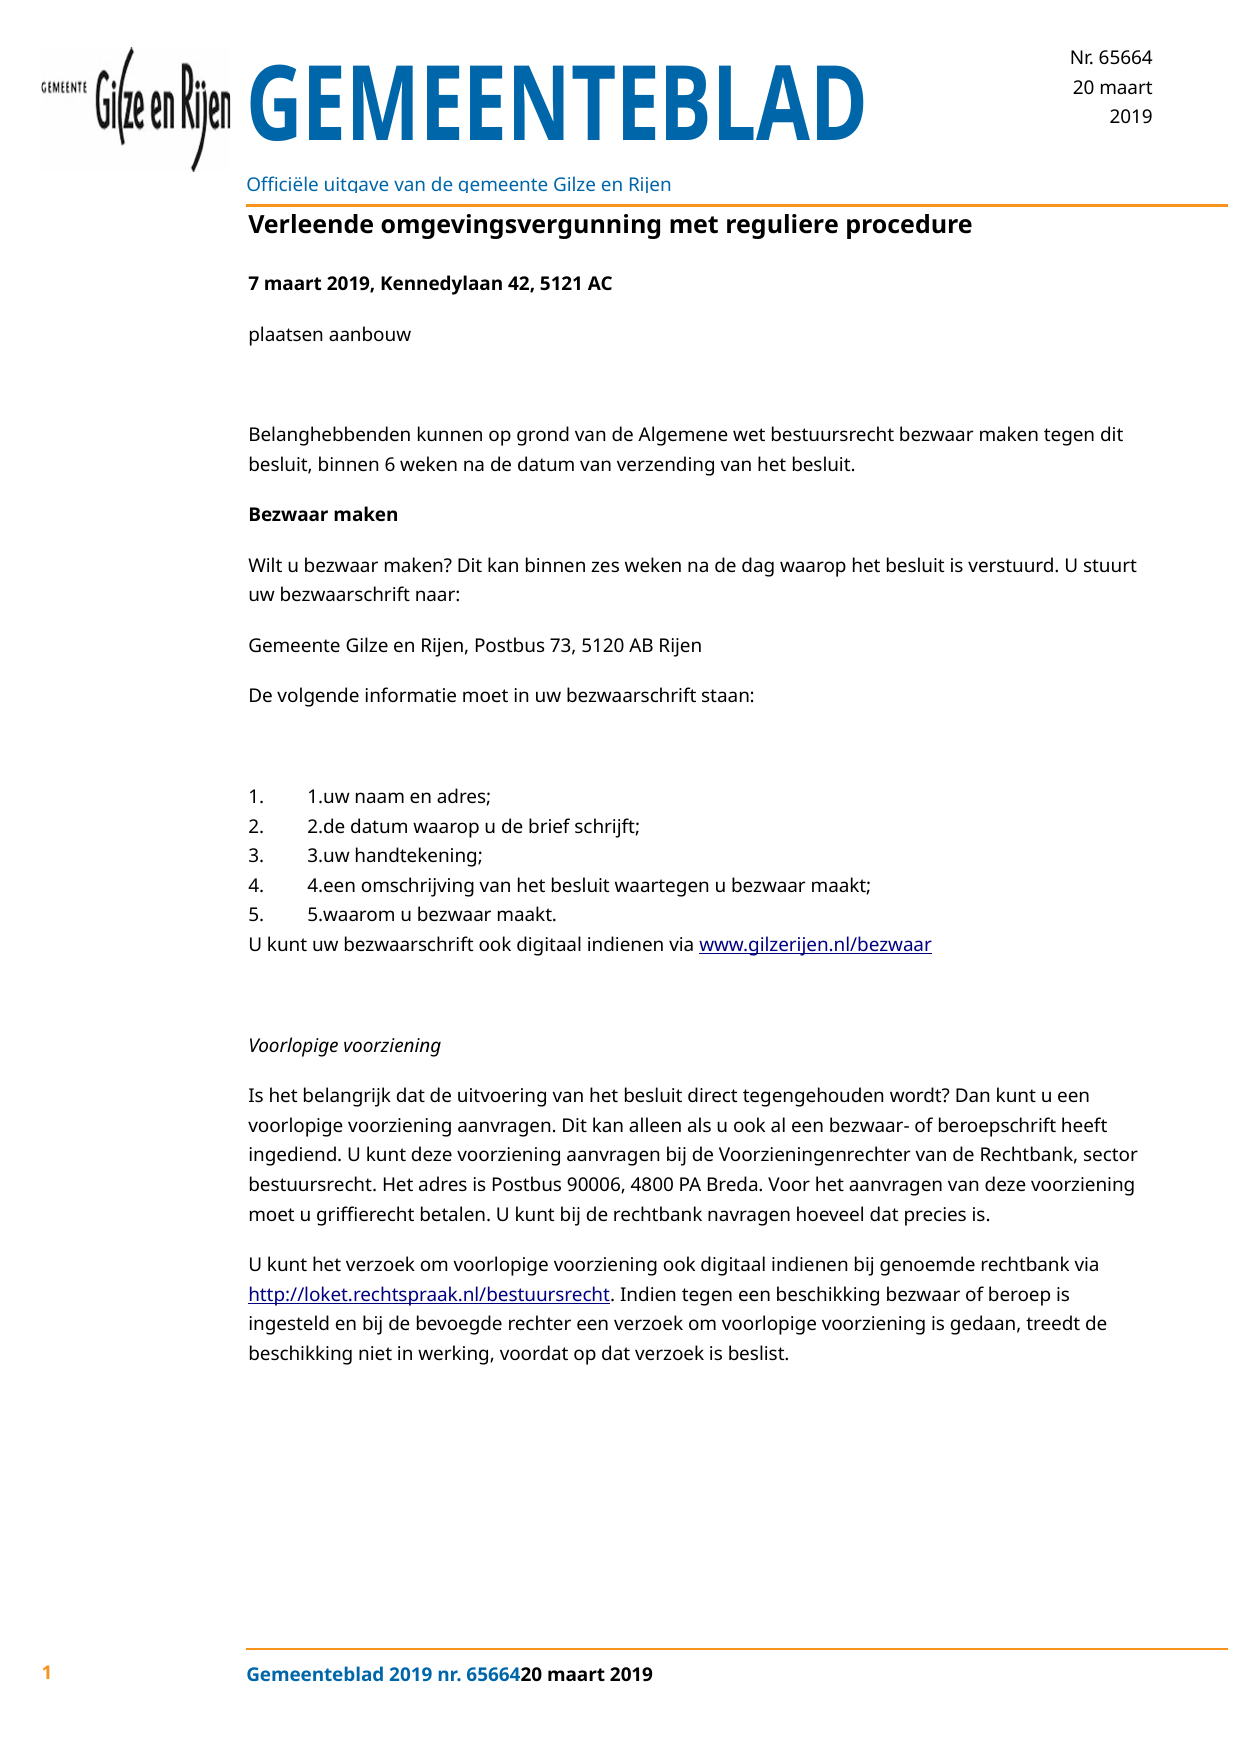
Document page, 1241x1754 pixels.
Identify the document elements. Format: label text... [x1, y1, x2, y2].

text 7 maart 2019, Kennedylaan 42, 5121 AC [248, 270, 1152, 296]
list 1.uw naam en adres; [248, 783, 1152, 809]
text U kunt uw bezwaarschrift ook digitaal indienen via www.gilzerijen.nl/bezwaar [248, 931, 1152, 957]
text Is het belangrijk dat de uitvoering van het besluit direct tegengehouden wordt? Dan kunt u een voorlopige voorziening aanvragen. Dit kan alleen als u ook al een bezwaar- of beroepschrift heeft ingediend. U kunt deze voorziening aanvragen bij de Voorzieningenrechter van de Rechtbank, sector bestuursrecht. Het adres is Postbus 90006, 4800 PA Breda. Voor het aanvragen van deze voorziening moet u griffierecht betalen. U kunt bij de rechtbank navragen hoeveel dat precies is. [248, 1082, 1152, 1226]
list 2.de datum waarop u de brief schrijft; [248, 813, 1152, 838]
text U kunt het verzoek om voorlopige voorziening ook digitaal indienen bij genoemde rechtbank via http://loket.rechtspraak.nl/bestuursrecht. Indien tegen een beschikking bezwaar of beroep is ingesteld en bij de bevoegde rechter een verzoek om voorlopige voorziening is gedaan, treedt de beschikking niet in werking, voordat op dat verzoek is beslist. [248, 1251, 1152, 1366]
text Belanghebbenden kunnen op grond van de Algemene wet bestuursrecht bezwaar maken tegen dit besluit, binnen 6 weken na de datum van verzending van het besluit. [248, 422, 1152, 477]
text plaatsen aanbouw [248, 321, 1152, 346]
list 4.een omschrijving van het besluit waartegen u bezwaar maakt; [248, 872, 1152, 898]
text De volgende informatie moet in uw bezwaarschrift staan: [248, 682, 1152, 708]
picture [41, 47, 231, 172]
text Voorlopige voorziening [248, 1032, 1152, 1058]
text Bezwaar maken [248, 502, 1152, 527]
list 3.uw handtekening; [248, 842, 1152, 868]
text Gemeente Gilze en Rijen, Postbus 73, 5120 AB Rijen [248, 632, 1152, 658]
text Verleende omgevingsvergunning met reguliere procedure [248, 207, 1152, 241]
list 5.waarom u bezwaar maakt. [248, 902, 1152, 927]
text Wilt u bezwaar maken? Dit kan binnen zes weken na de dag waarop het besluit is verstuurd. U stuurt uw bezwaarschrift naar: [248, 552, 1152, 607]
